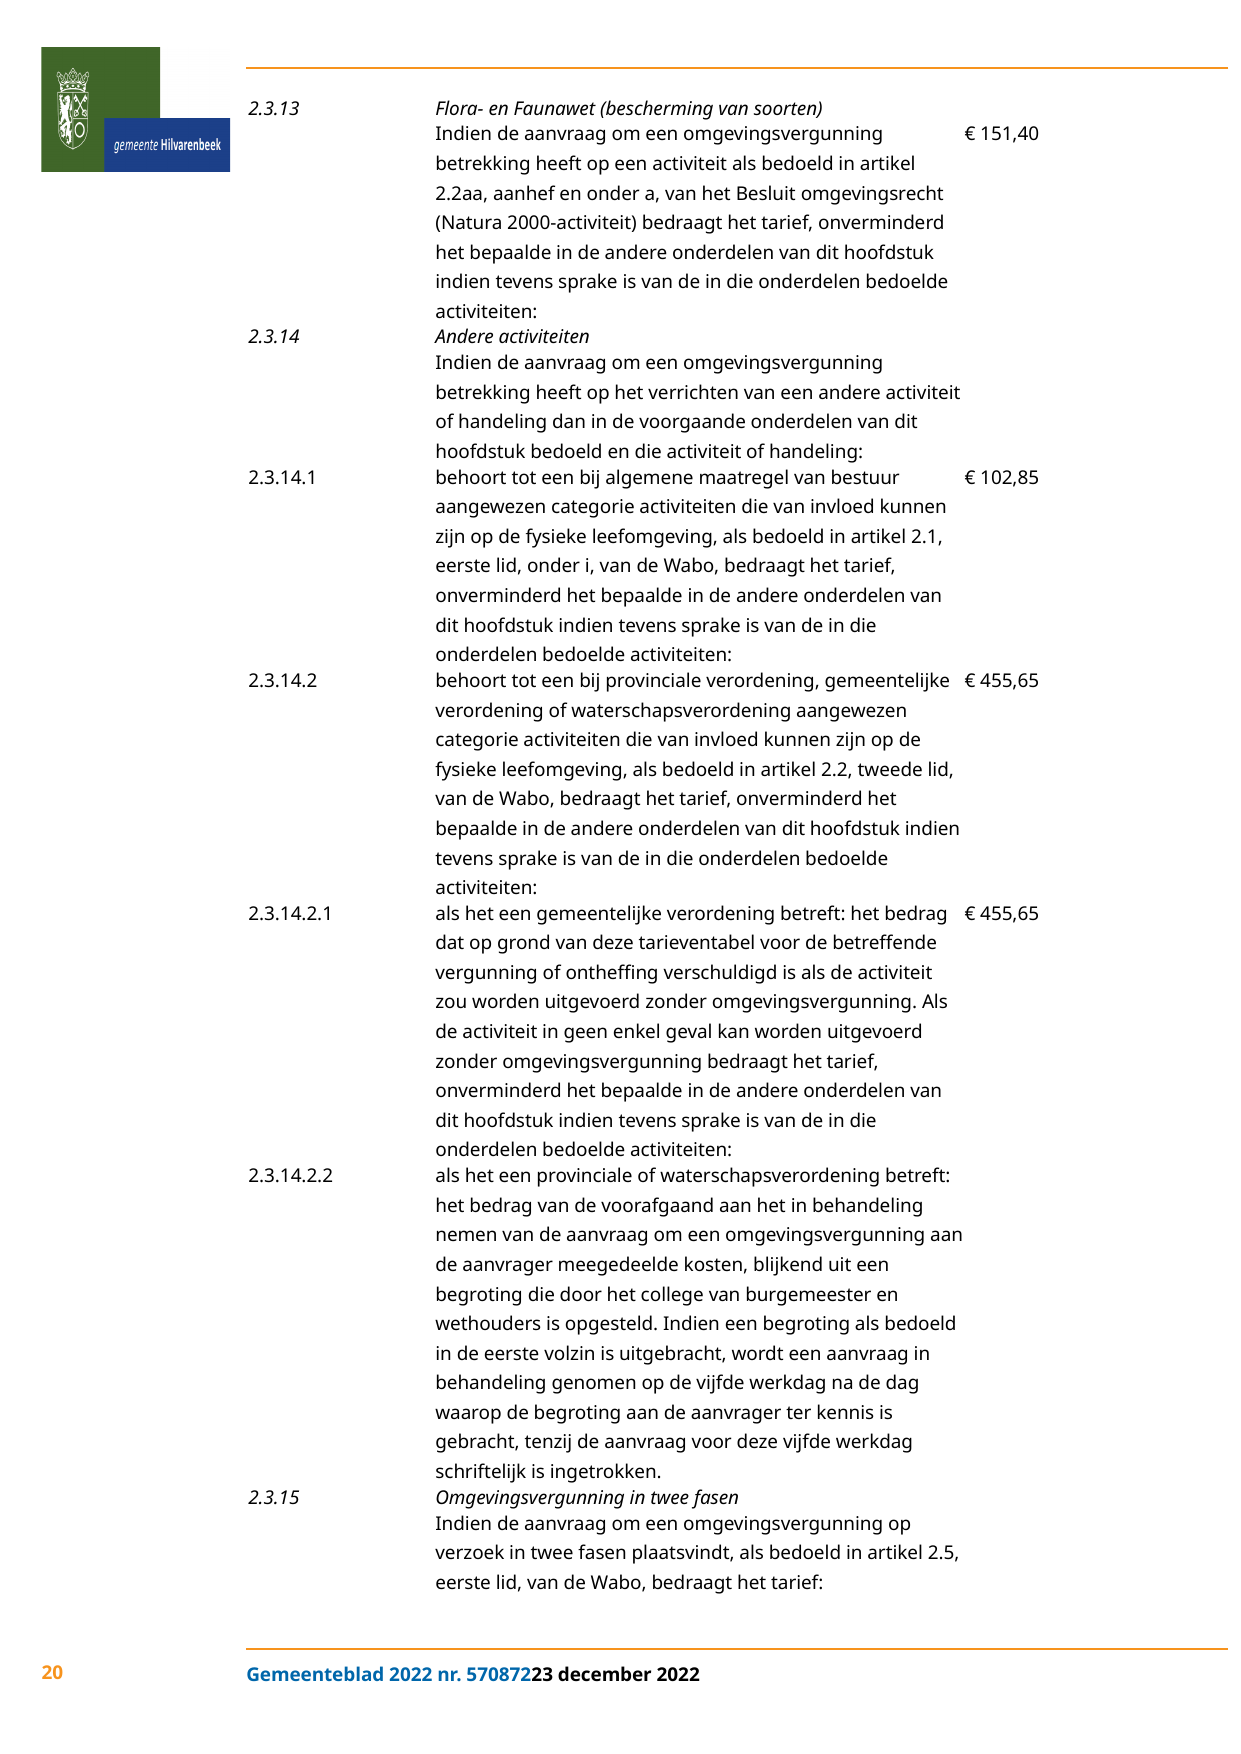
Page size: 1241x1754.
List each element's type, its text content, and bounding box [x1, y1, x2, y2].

table_cell Indien de aanvraag om een omgevingsvergunning betrekking heeft op een activiteit als bedoeld in artikel 2.2aa, aanhef en onder a, van het Besluit omgevingsrecht (Natura 2000-activiteit) bedraagt het tarief, onverminderd het bepaalde in de andere onderdelen van dit hoofdstuk indien tevens sprake is van de in die onderdelen bedoelde activiteiten: [435, 121, 964, 324]
table_cell 2.3.14 [248, 324, 435, 349]
table_cell € 102,85 [964, 464, 1152, 667]
table_cell als het een gemeentelijke verordening betreft: het bedrag dat op grond van deze tarieventabel voor de betreffende vergunning of ontheffing verschuldigd is als de activiteit zou worden uitgevoerd zonder omgevingsvergunning. Als de activiteit in geen enkel geval kan worden uitgevoerd zonder omgevingsvergunning bedraagt het tarief, onverminderd het bepaalde in de andere onderdelen van dit hoofdstuk indien tevens sprake is van de in die onderdelen bedoelde activiteiten: [435, 900, 964, 1162]
table_cell [964, 324, 1152, 349]
table_cell € 151,40 [964, 121, 1152, 324]
table_cell € 455,65 [964, 900, 1152, 1162]
table_cell € 455,65 [964, 667, 1152, 900]
table_cell [248, 350, 435, 464]
table_cell als het een provinciale of waterschapsverordening betreft: het bedrag van de voorafgaand aan het in behandeling nemen van de aanvraag om een omgevingsvergunning aan de aanvrager meegedeelde kosten, blijkend uit een begroting die door het college van burgemeester en wethouders is opgesteld. Indien een begroting als bedoeld in de eerste volzin is uitgebracht, wordt een aanvraag in behandeling genomen op de vijfde werkdag na de dag waarop de begroting aan de aanvrager ter kennis is gebracht, tenzij de aanvraag voor deze vijfde werkdag schriftelijk is ingetrokken. [435, 1163, 964, 1484]
picture [41, 47, 231, 172]
table_cell 2.3.14.2.1 [248, 900, 435, 1162]
table_cell 2.3.13 [248, 95, 435, 121]
table_cell Flora- en Faunawet (bescherming van soorten) [435, 95, 964, 121]
table_cell 2.3.15 [248, 1484, 435, 1510]
table_cell [964, 1484, 1152, 1510]
table_cell 2.3.14.2 [248, 667, 435, 900]
table_cell Indien de aanvraag om een omgevingsvergunning betrekking heeft op het verrichten van een andere activiteit of handeling dan in de voorgaande onderdelen van dit hoofdstuk bedoeld en die activiteit of handeling: [435, 350, 964, 464]
table_cell Andere activiteiten [435, 324, 964, 349]
table_cell 2.3.14.2.2 [248, 1163, 435, 1484]
table_cell Omgevingsvergunning in twee fasen [435, 1484, 964, 1510]
table_cell [964, 1163, 1152, 1484]
table_cell [248, 121, 435, 324]
table_cell [248, 1510, 435, 1594]
table_cell 2.3.14.1 [248, 464, 435, 667]
table_cell [964, 1510, 1152, 1594]
table_cell [964, 95, 1152, 121]
table_cell [964, 350, 1152, 464]
table_cell Indien de aanvraag om een omgevingsvergunning op verzoek in twee fasen plaatsvindt, als bedoeld in artikel 2.5, eerste lid, van de Wabo, bedraagt het tarief: [435, 1510, 964, 1594]
table_cell behoort tot een bij algemene maatregel van bestuur aangewezen categorie activiteiten die van invloed kunnen zijn op de fysieke leefomgeving, als bedoeld in artikel 2.1, eerste lid, onder i, van de Wabo, bedraagt het tarief, onverminderd het bepaalde in de andere onderdelen van dit hoofdstuk indien tevens sprake is van de in die onderdelen bedoelde activiteiten: [435, 464, 964, 667]
table_cell behoort tot een bij provinciale verordening, gemeentelijke verordening of waterschapsverordening aangewezen categorie activiteiten die van invloed kunnen zijn op de fysieke leefomgeving, als bedoeld in artikel 2.2, tweede lid, van de Wabo, bedraagt het tarief, onverminderd het bepaalde in de andere onderdelen van dit hoofdstuk indien tevens sprake is van de in die onderdelen bedoelde activiteiten: [435, 667, 964, 900]
